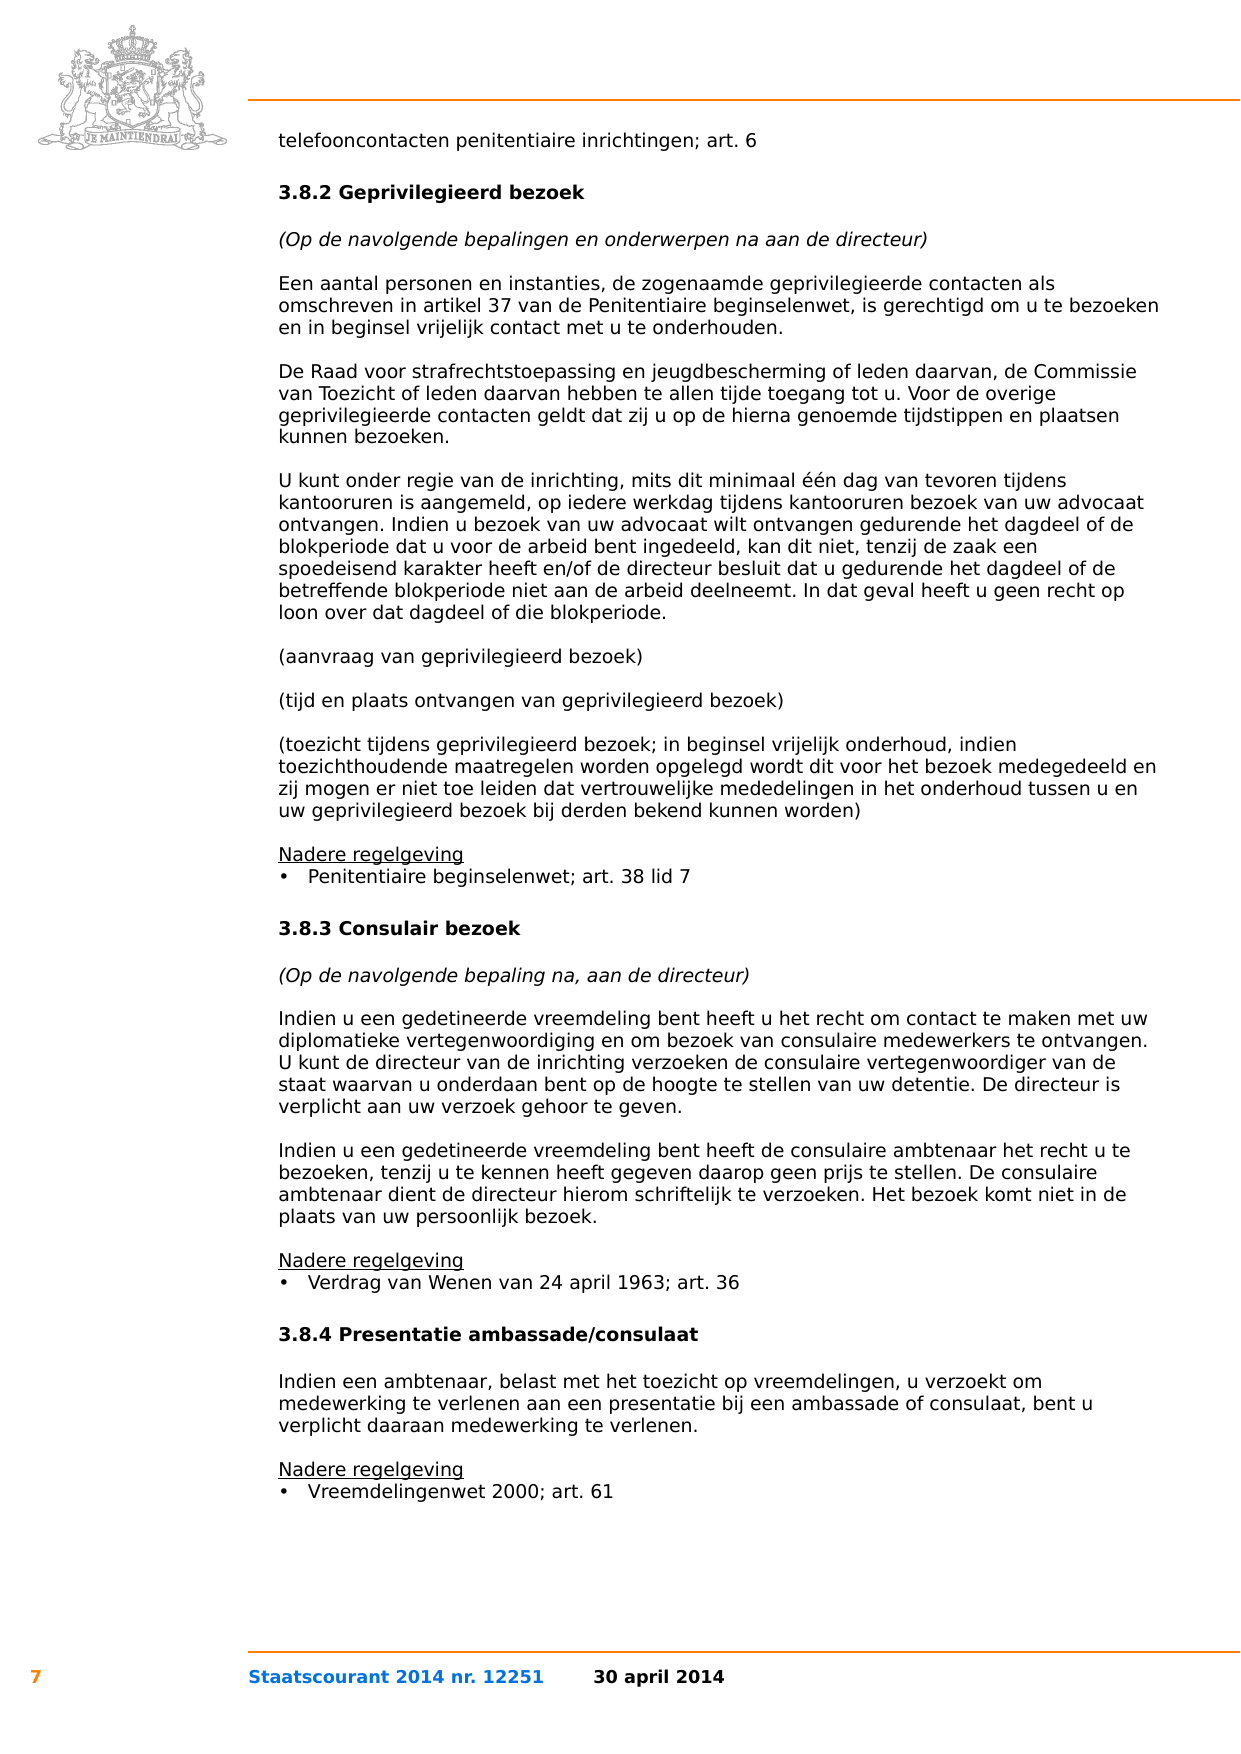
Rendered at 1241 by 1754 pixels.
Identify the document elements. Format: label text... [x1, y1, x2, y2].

text U kunt onder regie van de inrichting, mits dit minimaal één dag van tevoren tijdens kantooruren is aangemeld, op iedere werkdag tijdens kantooruren bezoek van uw advocaat ontvangen. Indien u bezoek van uw advocaat wilt ontvangen gedurende het dagdeel of de blokperiode dat u voor de arbeid bent ingedeeld, kan dit niet, tenzij de zaak een spoedeisend karakter heeft en/of de directeur besluit dat u gedurende het dagdeel of de betreffende blokperiode niet aan de arbeid deelneemt. In dat geval heeft u geen recht op loon over dat dagdeel of die blokperiode. [278, 470, 1163, 624]
text De Raad voor strafrechtstoepassing en jeugdbescherming of leden daarvan, de Commissie van Toezicht of leden daarvan hebben te allen tijde toegang tot u. Voor de overige geprivilegieerde contacten geldt dat zij u op de hierna genoemde tijdstippen en plaatsen kunnen bezoeken. [278, 361, 1163, 448]
text Nadere regelgeving [278, 1250, 1163, 1272]
text Nadere regelgeving [278, 1459, 1163, 1481]
subtitle 3.8.3 Consulair bezoek [278, 917, 1163, 939]
text (aanvraag van geprivilegieerd bezoek) [278, 646, 1163, 668]
text (Op de navolgende bepalingen en onderwerpen na aan de directeur) [278, 229, 1163, 251]
text Nadere regelgeving [278, 843, 1163, 866]
text Indien u een gedetineerde vreemdeling bent heeft u het recht om contact te maken met uw diplomatieke vertegenwoordiging en om bezoek van consulaire medewerkers te ontvangen. U kunt de directeur van de inrichting verzoeken de consulaire vertegenwoordiger van de staat waarvan u onderdaan bent op de hoogte te stellen van uw detentie. De directeur is verplicht aan uw verzoek gehoor te geven. [278, 1008, 1163, 1118]
text Indien een ambtenaar, belast met het toezicht op vreemdelingen, u verzoekt om medewerking te verlenen aan een presentatie bij een ambassade of consulaat, bent u verplicht daaraan medewerking te verlenen. [278, 1371, 1163, 1437]
subtitle 3.8.4 Presentatie ambassade/consulaat [278, 1324, 1163, 1346]
text (tijd en plaats ontvangen van geprivilegieerd bezoek) [278, 690, 1163, 712]
text (toezicht tijdens geprivilegieerd bezoek; in beginsel vrijelijk onderhoud, indien toezichthoudende maatregelen worden opgelegd wordt dit voor het bezoek medegedeeld en zij mogen er niet toe leiden dat vertrouwelijke mededelingen in het onderhoud tussen u en uw geprivilegieerd bezoek bij derden bekend kunnen worden) [278, 734, 1163, 822]
picture [38, 25, 227, 150]
subtitle 3.8.2 Geprivilegieerd bezoek [278, 182, 1163, 204]
text Indien u een gedetineerde vreemdeling bent heeft de consulaire ambtenaar het recht u te bezoeken, tenzij u te kennen heeft gegeven daarop geen prijs te stellen. De consulaire ambtenaar dient de directeur hierom schriftelijk te verzoeken. Het bezoek komt niet in de plaats van uw persoonlijk bezoek. [278, 1140, 1163, 1228]
text (Op de navolgende bepaling na, aan de directeur) [278, 964, 1163, 986]
text • Vreemdelingenwet 2000; art. 61 [278, 1481, 1163, 1503]
text Een aantal personen en instanties, de zogenaamde geprivilegieerde contacten als omschreven in artikel 37 van de Penitentiaire beginselenwet, is gerechtigd om u te bezoeken en in beginsel vrijelijk contact met u te onderhouden. [278, 273, 1163, 339]
text telefooncontacten penitentiaire inrichtingen; art. 6 [278, 130, 1163, 152]
text • Verdrag van Wenen van 24 april 1963; art. 36 [278, 1272, 1163, 1294]
text • Penitentiaire beginselenwet; art. 38 lid 7 [278, 866, 1163, 887]
